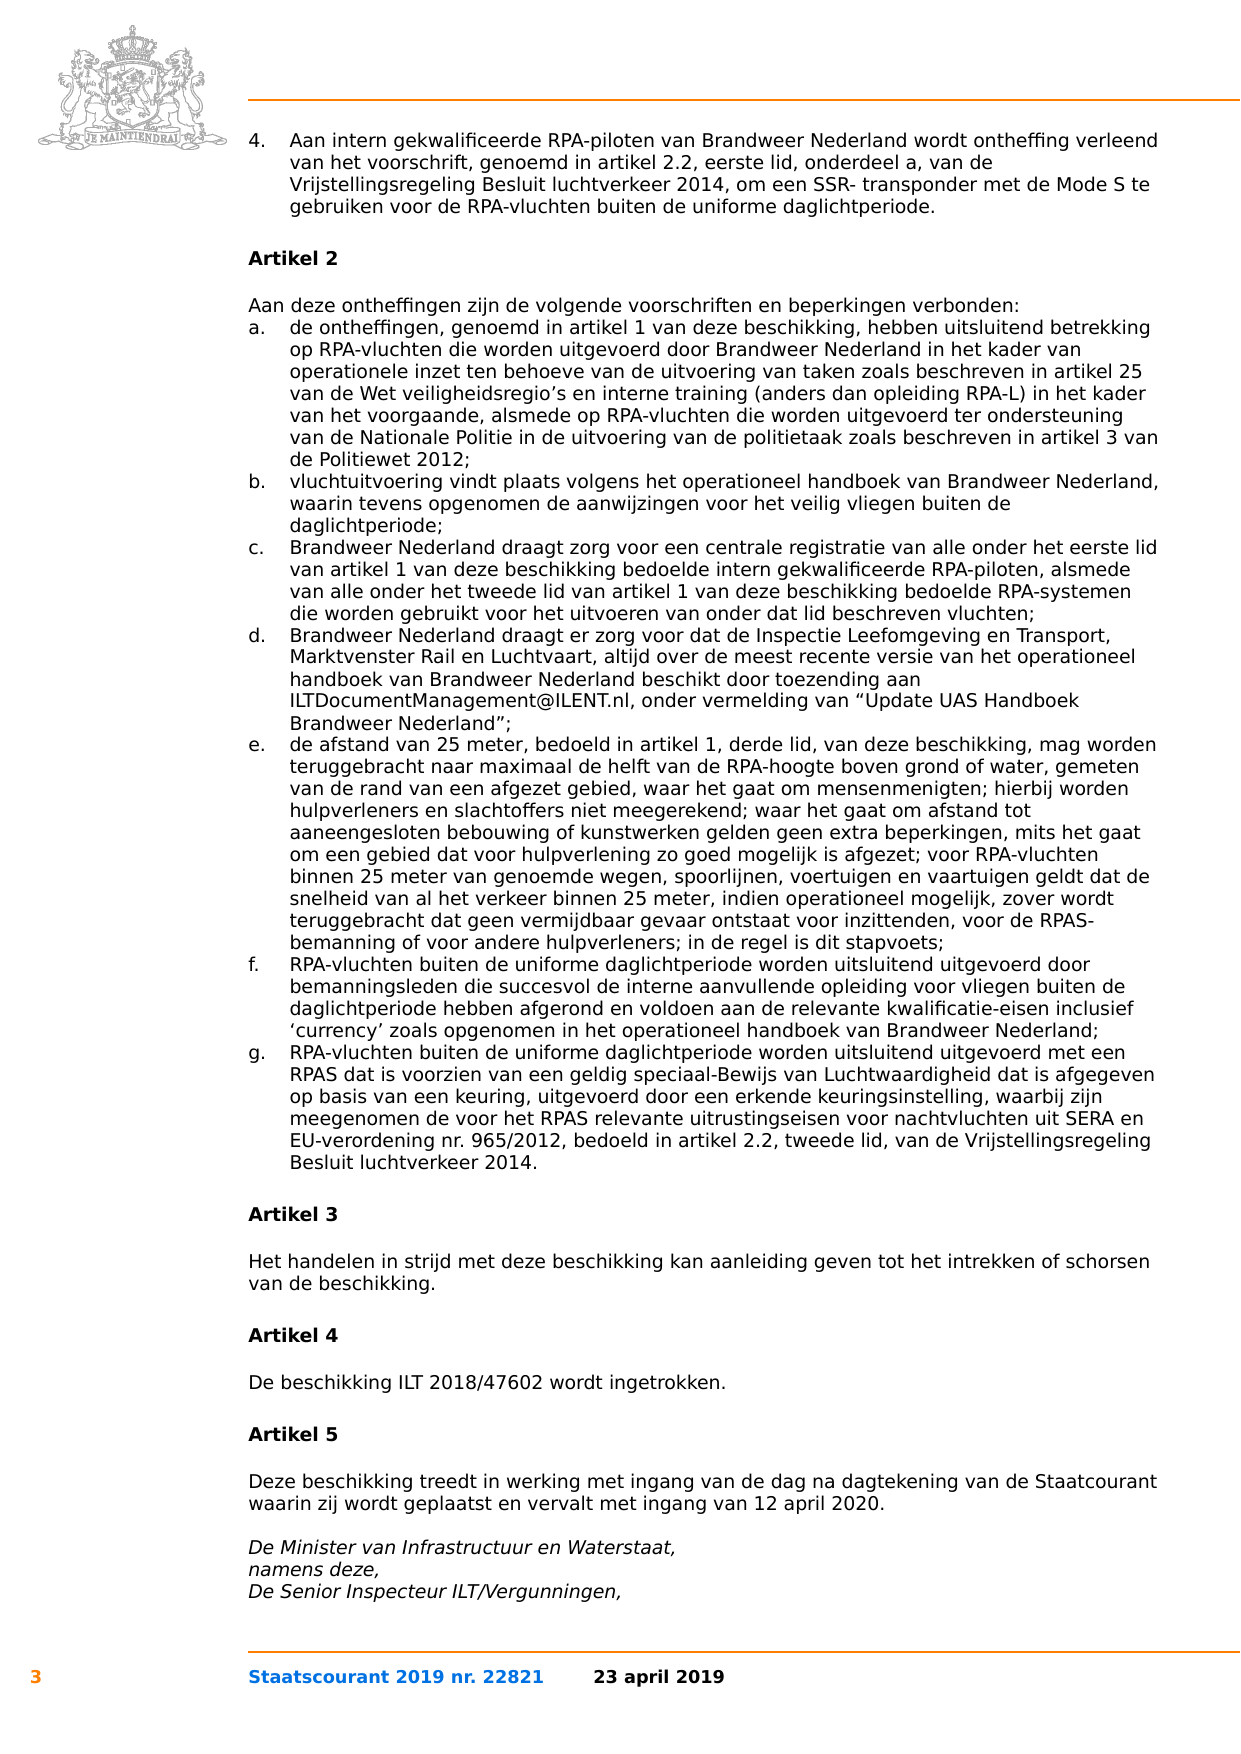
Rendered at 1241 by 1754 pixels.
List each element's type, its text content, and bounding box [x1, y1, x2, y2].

text Deze beschikking treedt in werking met ingang van de dag na dagtekening van de Staatcourant waarin zij wordt geplaatst en vervalt met ingang van 12 april 2020. [248, 1471, 1163, 1515]
text f. RPA-vluchten buiten de uniforme daglichtperiode worden uitsluitend uitgevoerd door bemanningsleden die succesvol de interne aanvullende opleiding voor vliegen buiten de daglichtperiode hebben afgerond en voldoen aan de relevante kwalificatie-eisen inclusief ‘currency’ zoals opgenomen in het operationeel handboek van Brandweer Nederland; [248, 954, 1163, 1042]
subtitle Artikel 2 [248, 248, 1163, 270]
text 4. Aan intern gekwalificeerde RPA-piloten van Brandweer Nederland wordt ontheffing verleend van het voorschrift, genoemd in artikel 2.2, eerste lid, onderdeel a, van de Vrijstellingsregeling Besluit luchtverkeer 2014, om een SSR- transponder met de Mode S te gebruiken voor de RPA-vluchten buiten de uniforme daglichtperiode. [248, 130, 1163, 218]
picture [38, 25, 227, 150]
text Aan deze ontheffingen zijn de volgende voorschriften en beperkingen verbonden: [248, 295, 1163, 317]
text Het handelen in strijd met deze beschikking kan aanleiding geven tot het intrekken of schorsen van de beschikking. [248, 1251, 1163, 1295]
text De Minister van Infrastructuur en Waterstaat, namens deze, De Senior Inspecteur ILT/Vergunningen, [248, 1537, 1163, 1603]
text d. Brandweer Nederland draagt er zorg voor dat de Inspectie Leefomgeving en Transport, Marktvenster Rail en Luchtvaart, altijd over de meest recente versie van het operationeel handboek van Brandweer Nederland beschikt door toezending aan ILTDocumentManagement@ILENT.nl, onder vermelding van “Update UAS Handboek Brandweer Nederland”; [248, 624, 1163, 734]
subtitle Artikel 4 [248, 1325, 1163, 1347]
text e. de afstand van 25 meter, bedoeld in artikel 1, derde lid, van deze beschikking, mag worden teruggebracht naar maximaal de helft van de RPA-hoogte boven grond of water, gemeten van de rand van een afgezet gebied, waar het gaat om mensenmenigten; hierbij worden hulpverleners en slachtoffers niet meegerekend; waar het gaat om afstand tot aaneengesloten bebouwing of kunstwerken gelden geen extra beperkingen, mits het gaat om een gebied dat voor hulpverlening zo goed mogelijk is afgezet; voor RPA-vluchten binnen 25 meter van genoemde wegen, spoorlijnen, voertuigen en vaartuigen geldt dat de snelheid van al het verkeer binnen 25 meter, indien operationeel mogelijk, zover wordt teruggebracht dat geen vermijdbaar gevaar ontstaat voor inzittenden, voor de RPAS-bemanning of voor andere hulpverleners; in de regel is dit stapvoets; [248, 734, 1163, 954]
subtitle Artikel 5 [248, 1424, 1163, 1446]
text c. Brandweer Nederland draagt zorg voor een centrale registratie van alle onder het eerste lid van artikel 1 van deze beschikking bedoelde intern gekwalificeerde RPA-piloten, alsmede van alle onder het tweede lid van artikel 1 van deze beschikking bedoelde RPA-systemen die worden gebruikt voor het uitvoeren van onder dat lid beschreven vluchten; [248, 537, 1163, 624]
subtitle Artikel 3 [248, 1204, 1163, 1226]
text a. de ontheffingen, genoemd in artikel 1 van deze beschikking, hebben uitsluitend betrekking op RPA-vluchten die worden uitgevoerd door Brandweer Nederland in het kader van operationele inzet ten behoeve van de uitvoering van taken zoals beschreven in artikel 25 van de Wet veiligheidsregio’s en interne training (anders dan opleiding RPA-L) in het kader van het voorgaande, alsmede op RPA-vluchten die worden uitgevoerd ter ondersteuning van de Nationale Politie in de uitvoering van de politietaak zoals beschreven in artikel 3 van de Politiewet 2012; [248, 317, 1163, 471]
text b. vluchtuitvoering vindt plaats volgens het operationeel handboek van Brandweer Nederland, waarin tevens opgenomen de aanwijzingen voor het veilig vliegen buiten de daglichtperiode; [248, 471, 1163, 537]
text g. RPA-vluchten buiten de uniforme daglichtperiode worden uitsluitend uitgevoerd met een RPAS dat is voorzien van een geldig speciaal-Bewijs van Luchtwaardigheid dat is afgegeven op basis van een keuring, uitgevoerd door een erkende keuringsinstelling, waarbij zijn meegenomen de voor het RPAS relevante uitrustingseisen voor nachtvluchten uit SERA en EU-verordening nr. 965/2012, bedoeld in artikel 2.2, tweede lid, van de Vrijstellingsregeling Besluit luchtverkeer 2014. [248, 1042, 1163, 1174]
text De beschikking ILT 2018/47602 wordt ingetrokken. [248, 1372, 1163, 1394]
